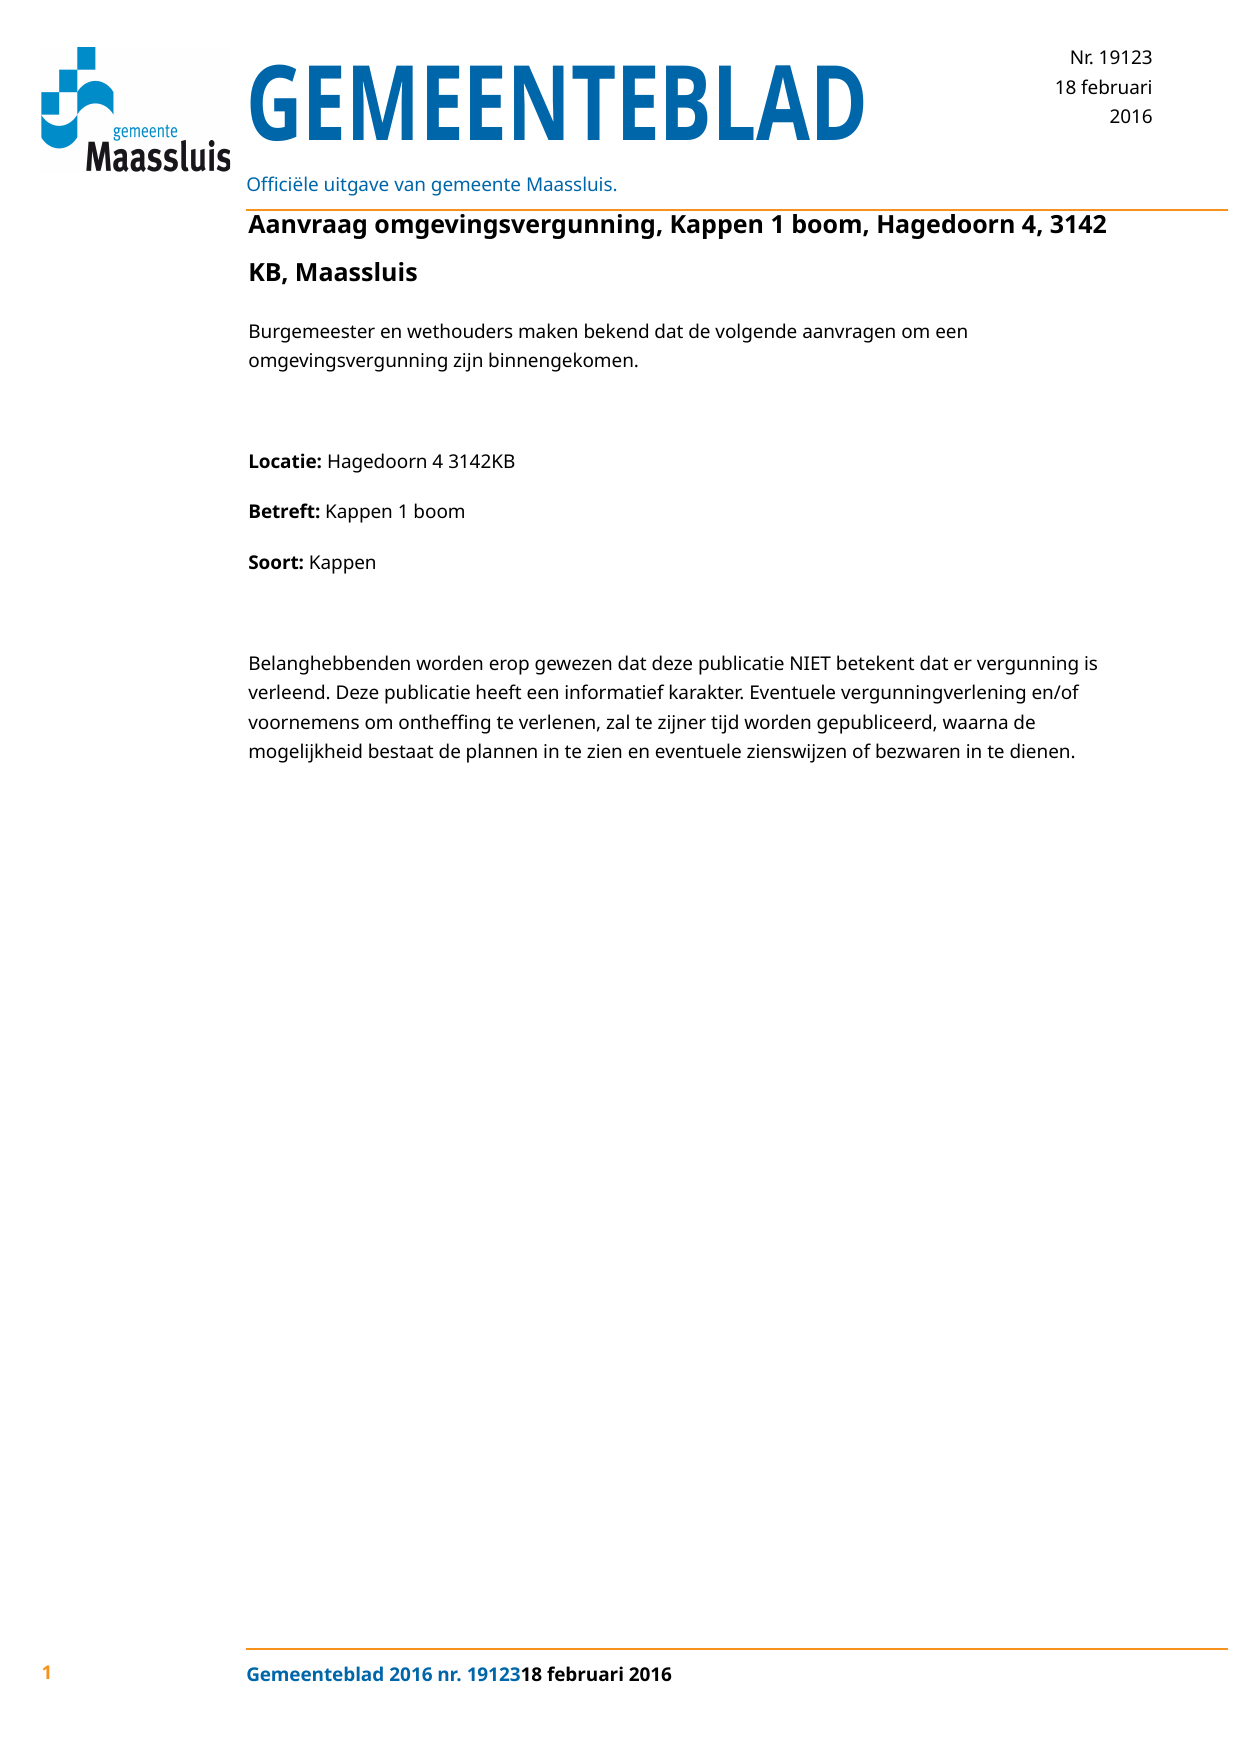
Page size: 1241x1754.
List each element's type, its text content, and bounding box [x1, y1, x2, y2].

text Burgemeester en wethouders maken bekend dat de volgende aanvragen om een omgevingsvergunning zijn binnengekomen. [248, 318, 1152, 373]
text Betreft: Kappen 1 boom [248, 499, 1152, 524]
text Soort: Kappen [248, 549, 1152, 575]
text Belanghebbenden worden erop gewezen dat deze publicatie NIET betekent dat er vergunning is verleend. Deze publicatie heeft een informatief karakter. Eventuele vergunningverlening en/of voornemens om ontheffing te verlenen, zal te zijner tijd worden gepubliceerd, waarna de mogelijkheid bestaat de plannen in te zien en eventuele zienswijzen of bezwaren in te dienen. [248, 650, 1152, 764]
text Aanvraag omgevingsvergunning, Kappen 1 boom, Hagedoorn 4, 3142 KB, Maassluis [248, 211, 1152, 288]
picture [41, 47, 77, 92]
picture [41, 47, 231, 172]
text Locatie: Hagedoorn 4 3142KB [248, 448, 1152, 474]
